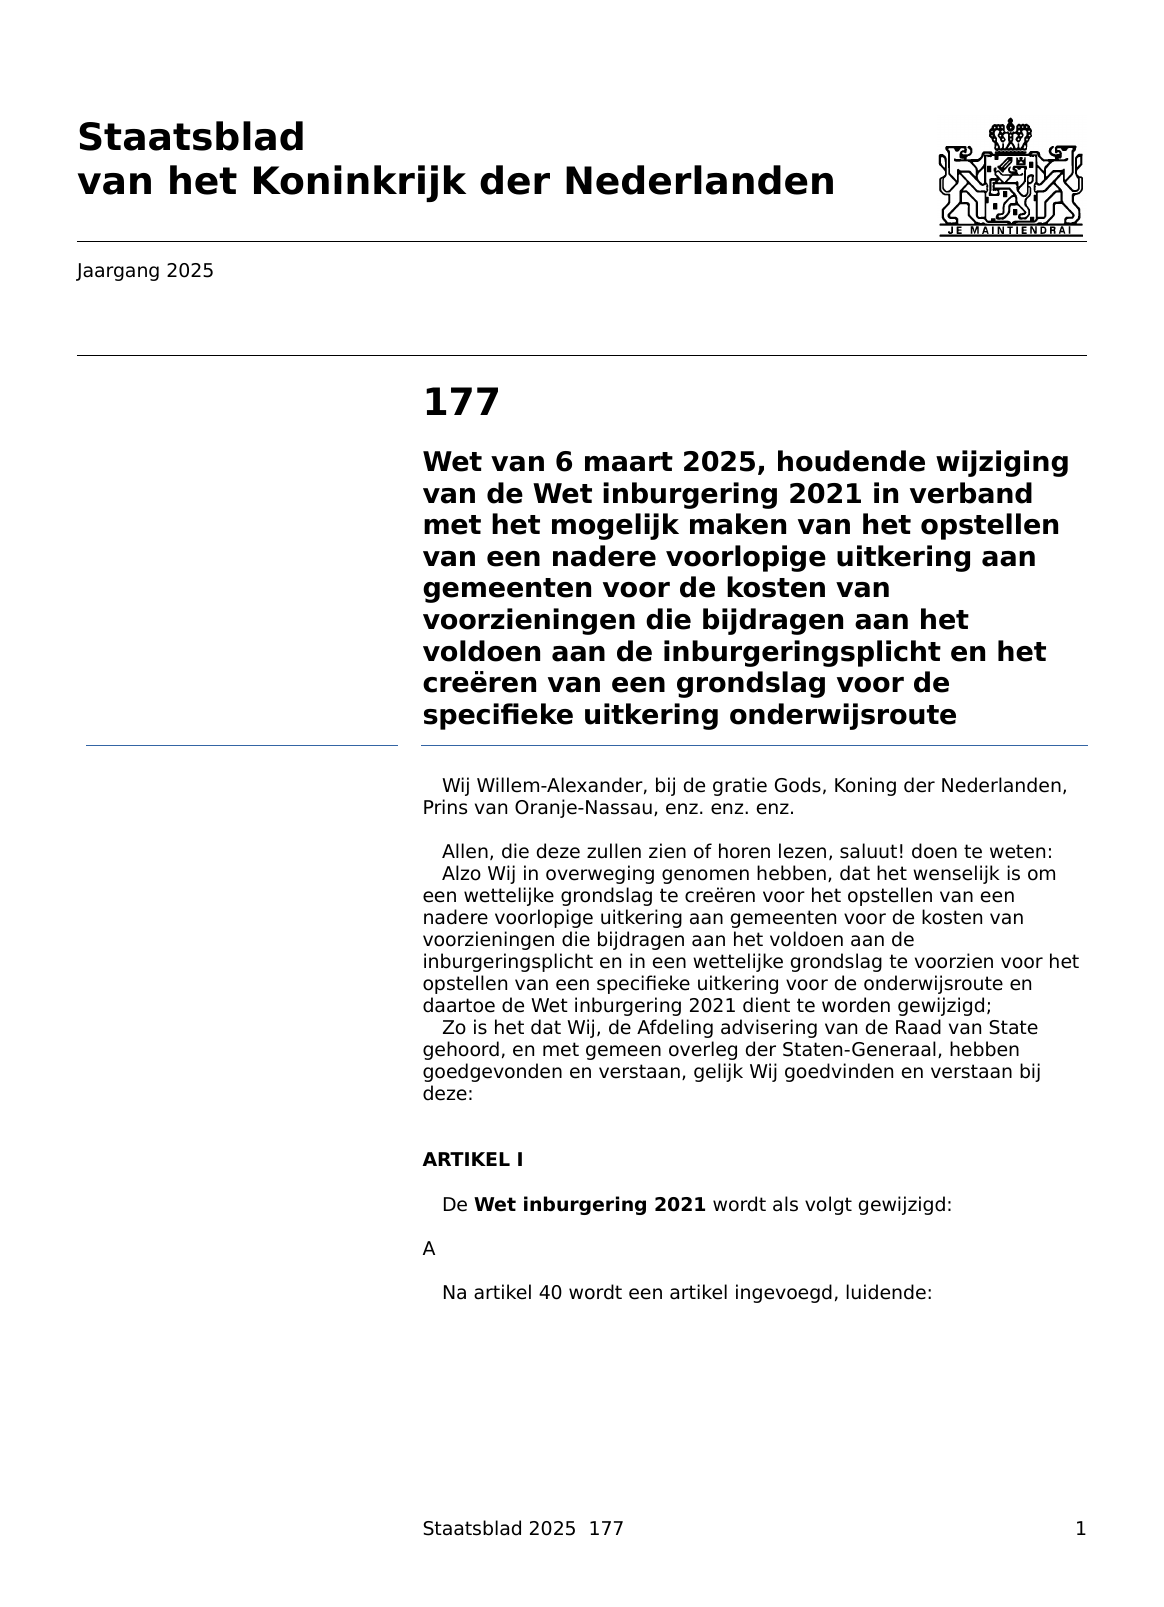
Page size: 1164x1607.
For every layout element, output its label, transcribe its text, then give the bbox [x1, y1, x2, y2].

text Allen, die deze zullen zien of horen lezen, saluut! doen te weten: [422, 841, 1087, 863]
text Wij Willem-Alexander, bij de gratie Gods, Koning der Nederlanden, Prins van Oranje-Nassau, enz. enz. enz. [422, 775, 1087, 819]
text Wet van 6 maart 2025, houdende wijziging van de Wet inburgering 2021 in verband met het mogelijk maken van het opstellen van een nadere voorlopige uitkering aan gemeenten voor de kosten van voorzieningen die bijdragen aan het voldoen aan de inburgeringsplicht en het creëren van een grondslag voor de specifieke uitkering onderwijsroute [422, 447, 1087, 731]
text Alzo Wij in overweging genomen hebben, dat het wenselijk is om een wettelijke grondslag te creëren voor het opstellen van een nadere voorlopige uitkering aan gemeenten voor de kosten van voorzieningen die bijdragen aan het voldoen aan de inburgeringsplicht en in een wettelijke grondslag te voorzien voor het opstellen van een specifieke uitkering voor de onderwijsroute en daartoe de Wet inburgering 2021 dient te worden gewijzigd; [422, 863, 1087, 1017]
table_header [886, 100, 1087, 241]
picture [936, 115, 1087, 240]
table_header Staatsblad van het Koninkrijk der Nederlanden [77, 100, 886, 241]
text Na artikel 40 wordt een artikel ingevoegd, luidende: [422, 1282, 1087, 1304]
subtitle ARTIKEL I [422, 1149, 1087, 1171]
text A [422, 1238, 1087, 1259]
text Zo is het dat Wij, de Afdeling advisering van de Raad van State gehoord, en met gemeen overleg der Staten-Generaal, hebben goedgevonden en verstaan, gelijk Wij goedvinden en verstaan bij deze: [422, 1017, 1087, 1105]
subtitle 177 [422, 381, 1087, 424]
text De Wet inburgering 2021 wordt als volgt gewijzigd: [422, 1193, 1087, 1215]
table_cell Jaargang 2025 [77, 242, 1087, 355]
